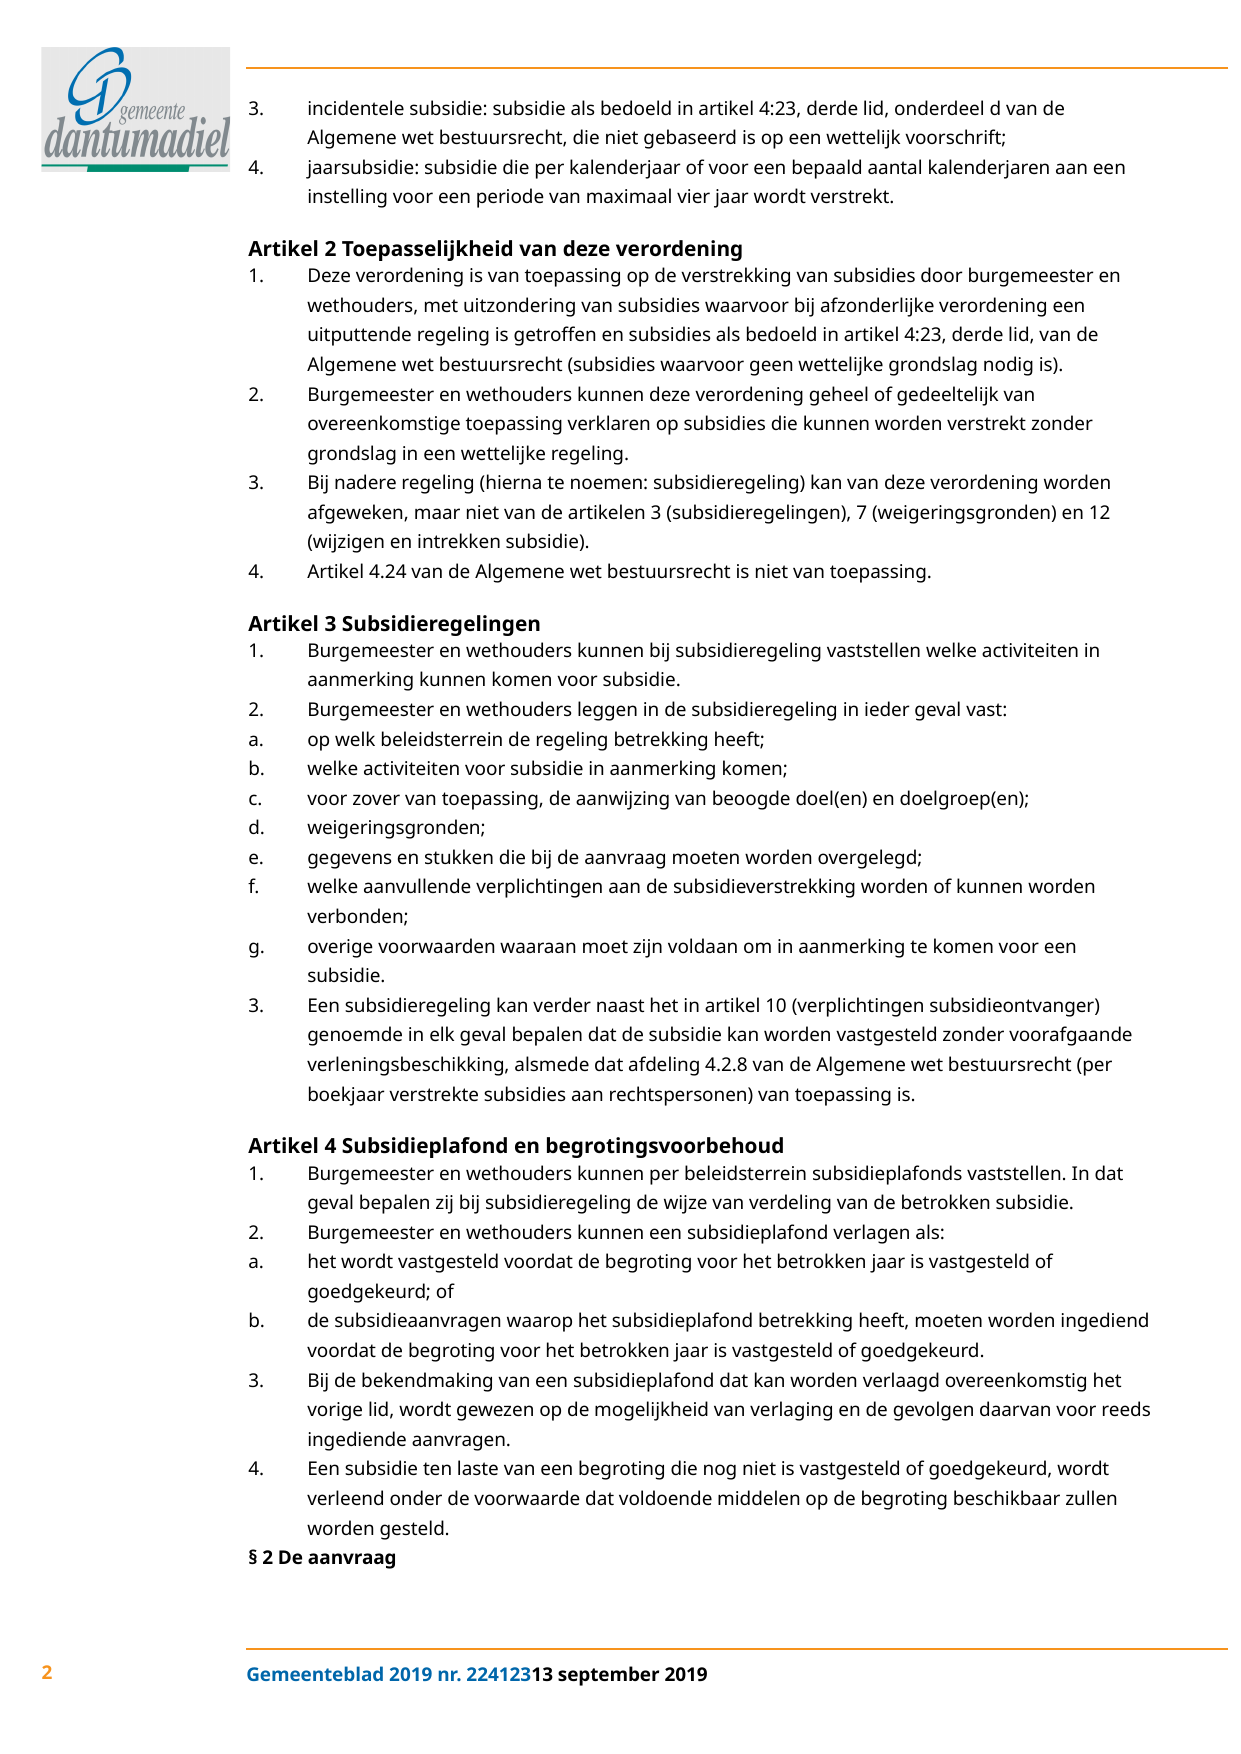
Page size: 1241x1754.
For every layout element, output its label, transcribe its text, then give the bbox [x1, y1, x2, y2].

text Artikel 3 Subsidieregelingen [248, 609, 1152, 637]
list Een subsidieregeling kan verder naast het in artikel 10 (verplichtingen subsidieontvanger) genoemde in elk geval bepalen dat de subsidie kan worden vastgesteld zonder voorafgaande verleningsbeschikking, alsmede dat afdeling 4.2.8 van de Algemene wet bestuursrecht (per boekjaar verstrekte subsidies aan rechtspersonen) van toepassing is. [248, 992, 1152, 1107]
list het wordt vastgesteld voordat de begroting voor het betrokken jaar is vastgesteld of goedgekeurd; of [248, 1248, 1152, 1304]
text Artikel 2 Toepasselijkheid van deze verordening [248, 234, 1152, 262]
picture [41, 47, 231, 172]
list voor zover van toepassing, de aanwijzing van beoogde doel(en) en doelgroep(en); [248, 785, 1152, 811]
list Burgemeester en wethouders kunnen bij subsidieregeling vaststellen welke activiteiten in aanmerking kunnen komen voor subsidie. [248, 637, 1152, 692]
list Burgemeester en wethouders kunnen deze verordening geheel of gedeeltelijk van overeenkomstige toepassing verklaren op subsidies die kunnen worden verstrekt zonder grondslag in een wettelijke regeling. [248, 381, 1152, 466]
list Burgemeester en wethouders leggen in de subsidieregeling in ieder geval vast: [248, 696, 1152, 722]
list Artikel 4.24 van de Algemene wet bestuursrecht is niet van toepassing. [248, 558, 1152, 584]
list Burgemeester en wethouders kunnen een subsidieplafond verlagen als: [248, 1219, 1152, 1244]
list Bij de bekendmaking van een subsidieplafond dat kan worden verlaagd overeenkomstig het vorige lid, wordt gewezen op de mogelijkheid van verlaging en de gevolgen daarvan voor reeds ingediende aanvragen. [248, 1367, 1152, 1452]
list op welk beleidsterrein de regeling betrekking heeft; [248, 726, 1152, 752]
list welke activiteiten voor subsidie in aanmerking komen; [248, 755, 1152, 781]
list Bij nadere regeling (hierna te noemen: subsidieregeling) kan van deze verordening worden afgeweken, maar niet van de artikelen 3 (subsidieregelingen), 7 (weigeringsgronden) en 12 (wijzigen en intrekken subsidie). [248, 469, 1152, 554]
list Burgemeester en wethouders kunnen per beleidsterrein subsidieplafonds vaststellen. In dat geval bepalen zij bij subsidieregeling de wijze van verdeling van de betrokken subsidie. [248, 1160, 1152, 1215]
list overige voorwaarden waaraan moet zijn voldaan om in aanmerking te komen voor een subsidie. [248, 933, 1152, 988]
text Artikel 4 Subsidieplafond en begrotingsvoorbehoud [248, 1131, 1152, 1160]
list gegevens en stukken die bij de aanvraag moeten worden overgelegd; [248, 844, 1152, 870]
list Een subsidie ten laste van een begroting die nog niet is vastgesteld of goedgekeurd, wordt verleend onder de voorwaarde dat voldoende middelen op de begroting beschikbaar zullen worden gesteld. [248, 1456, 1152, 1540]
list welke aanvullende verplichtingen aan de subsidieverstrekking worden of kunnen worden verbonden; [248, 874, 1152, 929]
list jaarsubsidie: subsidie die per kalenderjaar of voor een bepaald aantal kalenderjaren aan een instelling voor een periode van maximaal vier jaar wordt verstrekt. [248, 154, 1152, 209]
text § 2 De aanvraag [248, 1544, 1152, 1570]
list de subsidieaanvragen waarop het subsidieplafond betrekking heeft, moeten worden ingediend voordat de begroting voor het betrokken jaar is vastgesteld of goedgekeurd. [248, 1308, 1152, 1363]
list Deze verordening is van toepassing op de verstrekking van subsidies door burgemeester en wethouders, met uitzondering van subsidies waarvoor bij afzonderlijke verordening een uitputtende regeling is getroffen en subsidies als bedoeld in artikel 4:23, derde lid, van de Algemene wet bestuursrecht (subsidies waarvoor geen wettelijke grondslag nodig is). [248, 262, 1152, 377]
list weigeringsgronden; [248, 814, 1152, 840]
list incidentele subsidie: subsidie als bedoeld in artikel 4:23, derde lid, onderdeel d van de Algemene wet bestuursrecht, die niet gebaseerd is op een wettelijk voorschrift; [248, 95, 1152, 150]
